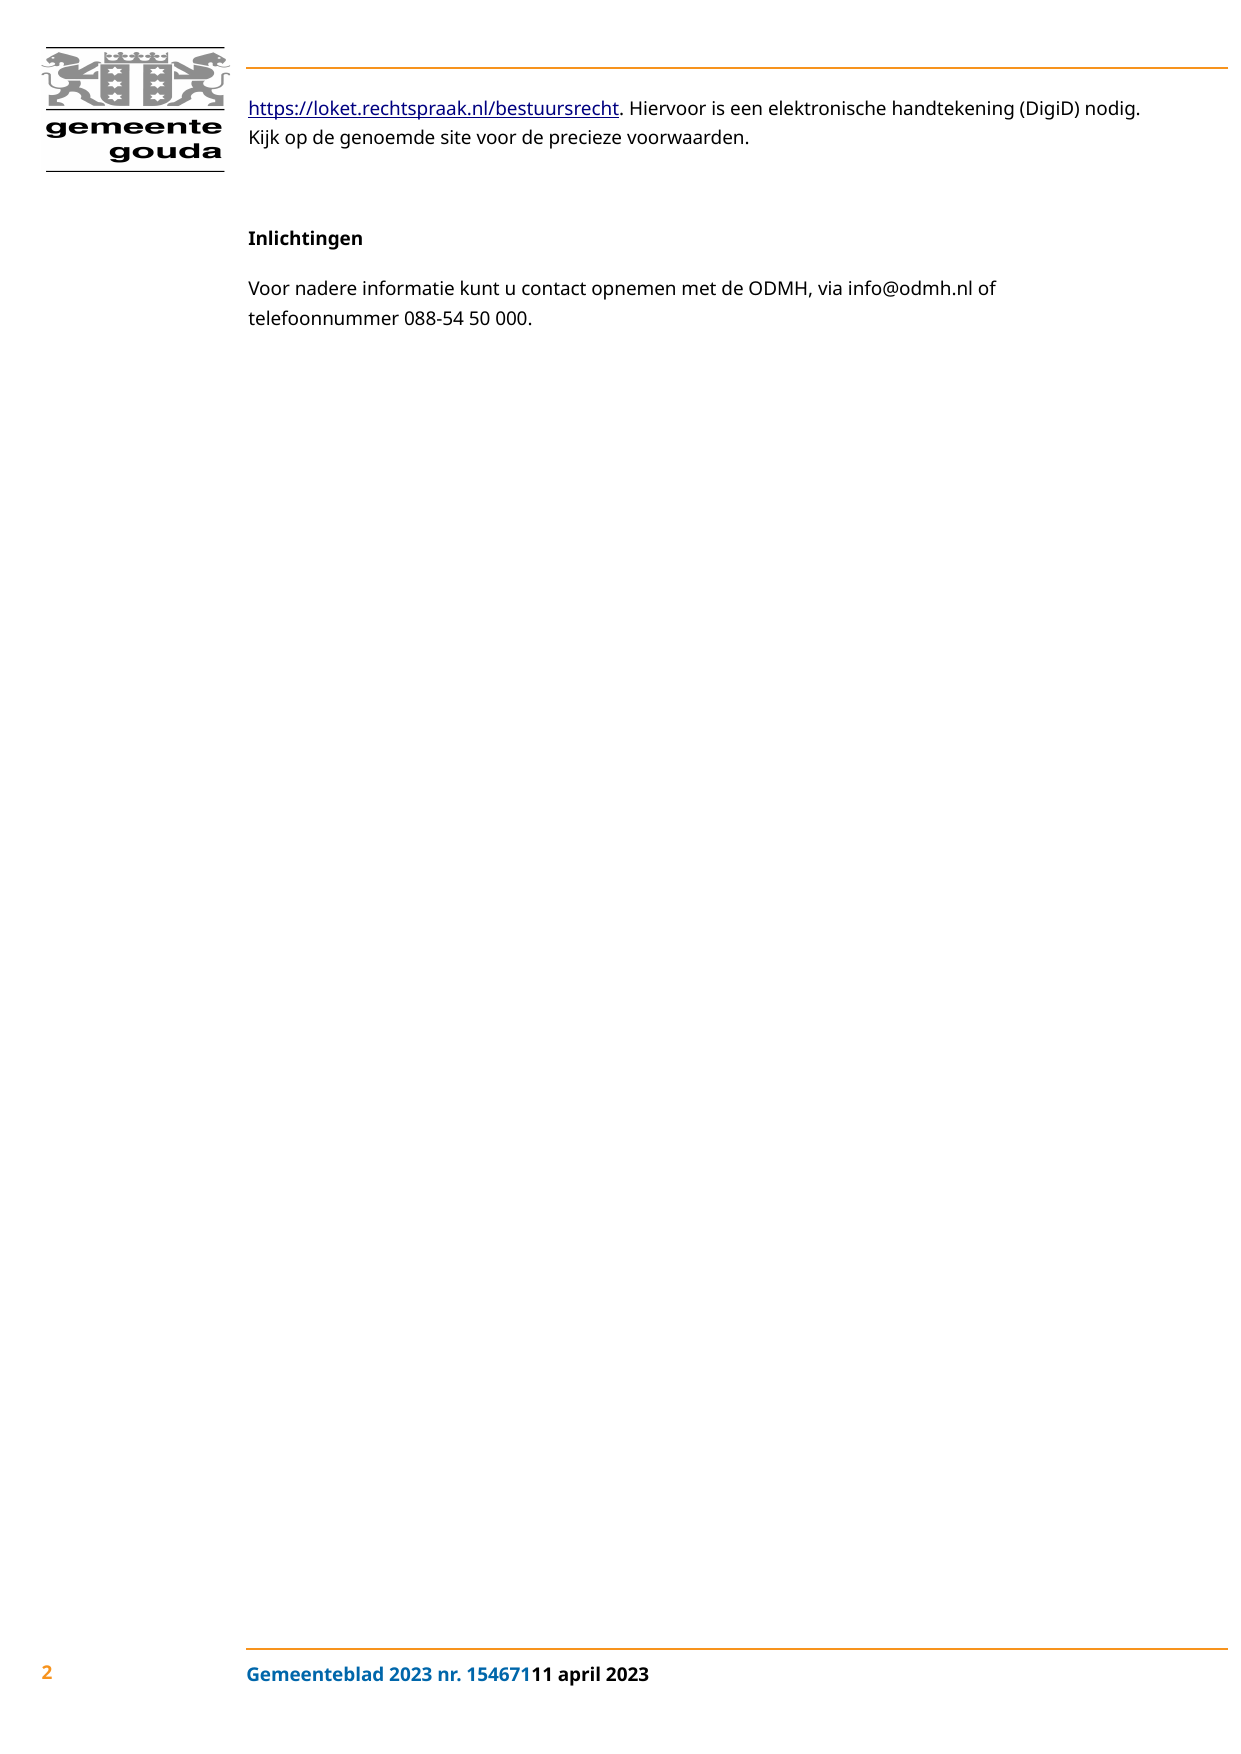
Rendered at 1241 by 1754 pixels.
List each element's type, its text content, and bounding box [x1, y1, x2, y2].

picture [41, 47, 231, 172]
text Voor nadere informatie kunt u contact opnemen met de ODMH, via info@odmh.nl of telefoonnummer 088-54 50 000. [248, 276, 1152, 331]
text Inlichtingen [248, 225, 1152, 251]
text https://loket.rechtspraak.nl/bestuursrecht. Hiervoor is een elektronische handtekening (DigiD) nodig. Kijk op de genoemde site voor de precieze voorwaarden. [248, 95, 1152, 150]
